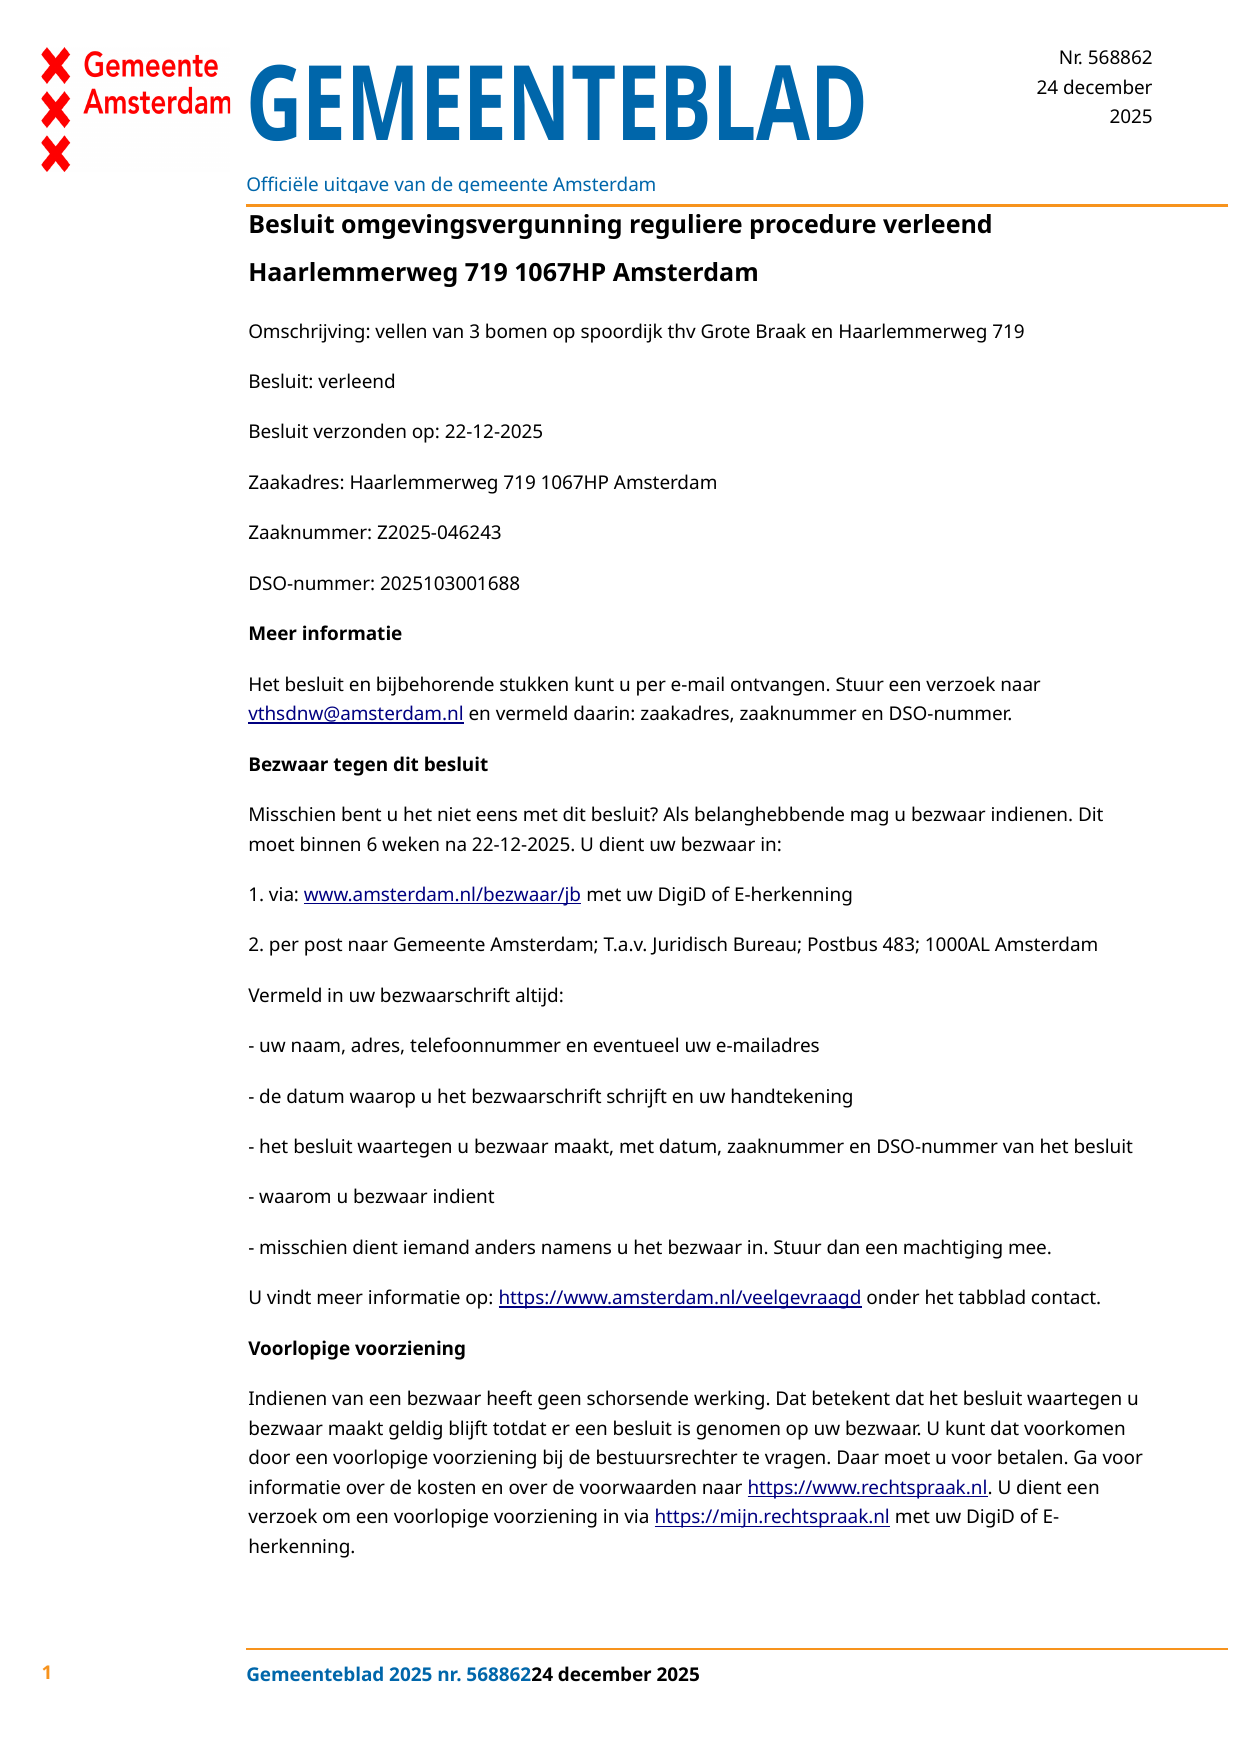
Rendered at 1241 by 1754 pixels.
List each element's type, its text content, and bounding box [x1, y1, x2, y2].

text - waarom u bezwaar indient [248, 1184, 1152, 1209]
text Indienen van een bezwaar heeft geen schorsende werking. Dat betekent dat het besluit waartegen u bezwaar maakt geldig blijft totdat er een besluit is genomen op uw bezwaar. U kunt dat voorkomen door een voorlopige voorziening bij de bestuursrechter te vragen. Daar moet u voor betalen. Ga voor informatie over de kosten en over de voorwaarden naar https://www.rechtspraak.nl. U dient een verzoek om een voorlopige voorziening in via https://mijn.rechtspraak.nl met uw DigiD of E-herkenning. [248, 1385, 1152, 1559]
text Meer informatie [248, 620, 1152, 646]
text Omschrijving: vellen van 3 bomen op spoordijk thv Grote Braak en Haarlemmerweg 719 [248, 318, 1152, 344]
text U vindt meer informatie op: https://www.amsterdam.nl/veelgevraagd onder het tabblad contact. [248, 1284, 1152, 1310]
text DSO-nummer: 2025103001688 [248, 570, 1152, 596]
text 2. per post naar Gemeente Amsterdam; T.a.v. Juridisch Bureau; Postbus 483; 1000AL Amsterdam [248, 932, 1152, 957]
text Vermeld in uw bezwaarschrift altijd: [248, 982, 1152, 1008]
text - het besluit waartegen u bezwaar maakt, met datum, zaaknummer en DSO-nummer van het besluit [248, 1133, 1152, 1159]
text - misschien dient iemand anders namens u het bezwaar in. Stuur dan een machtiging mee. [248, 1234, 1152, 1260]
text Bezwaar tegen dit besluit [248, 751, 1152, 777]
text 1. via: www.amsterdam.nl/bezwaar/jb met uw DigiD of E-herkenning [248, 881, 1152, 907]
text Voorlopige voorziening [248, 1335, 1152, 1361]
text Misschien bent u het niet eens met dit besluit? Als belanghebbende mag u bezwaar indienen. Dit moet binnen 6 weken na 22-12-2025. U dient uw bezwaar in: [248, 801, 1152, 857]
text Besluit: verleend [248, 368, 1152, 394]
picture [41, 47, 231, 172]
text Zaaknummer: Z2025-046243 [248, 519, 1152, 545]
text Het besluit en bijbehorende stukken kunt u per e-mail ontvangen. Stuur een verzoek naar vthsdnw@amsterdam.nl en vermeld daarin: zaakadres, zaaknummer en DSO-nummer. [248, 671, 1152, 726]
text - de datum waarop u het bezwaarschrift schrijft en uw handtekening [248, 1083, 1152, 1109]
text Besluit omgevingsvergunning reguliere procedure verleend Haarlemmerweg 719 1067HP Amsterdam [248, 207, 1152, 288]
text Zaakadres: Haarlemmerweg 719 1067HP Amsterdam [248, 469, 1152, 495]
text - uw naam, adres, telefoonnummer en eventueel uw e-mailadres [248, 1032, 1152, 1058]
text Besluit verzonden op: 22-12-2025 [248, 419, 1152, 444]
